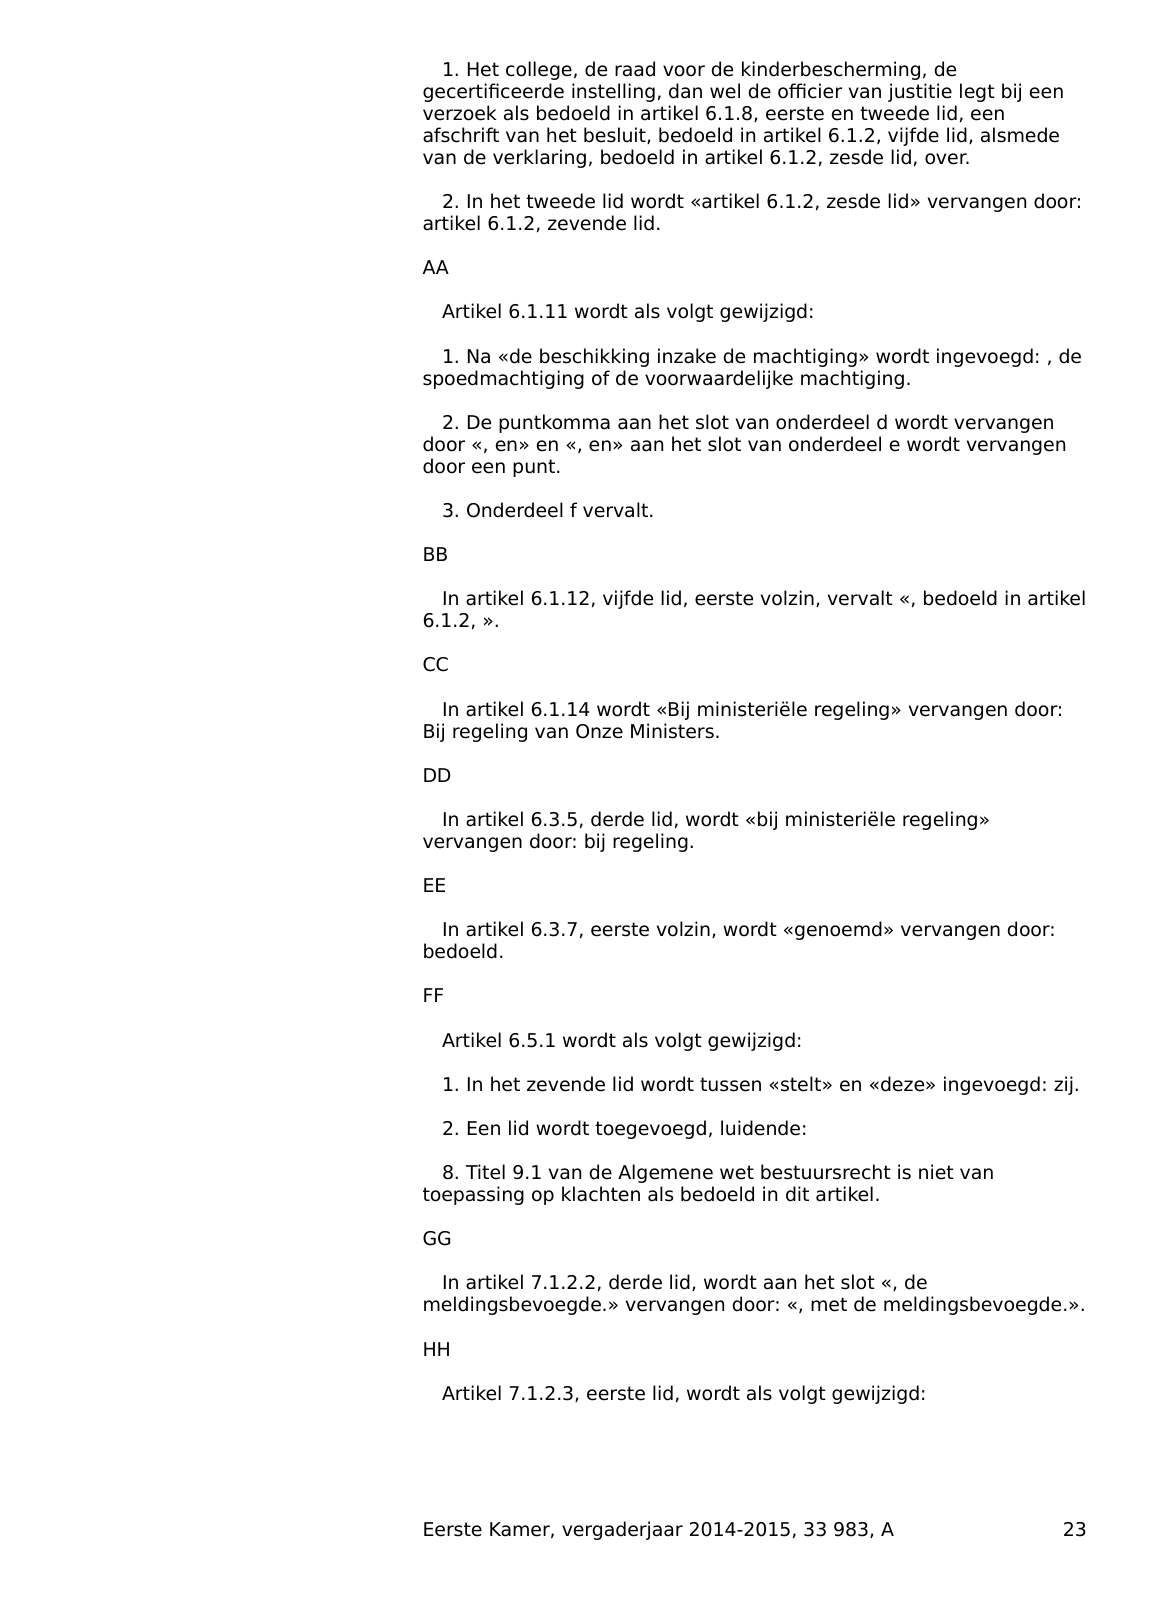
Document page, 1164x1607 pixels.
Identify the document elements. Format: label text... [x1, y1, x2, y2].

text Artikel 6.5.1 wordt als volgt gewijzigd: [422, 1029, 1087, 1051]
text HH [422, 1338, 1087, 1360]
text 3. Onderdeel f vervalt. [422, 500, 1087, 522]
text In artikel 6.1.12, vijfde lid, eerste volzin, vervalt «, bedoeld in artikel 6.1.2, ». [422, 588, 1087, 632]
text 1. In het zevende lid wordt tussen «stelt» en «deze» ingevoegd: zij. [422, 1074, 1087, 1096]
text 2. Een lid wordt toegevoegd, luidende: [422, 1118, 1087, 1140]
text In artikel 7.1.2.2, derde lid, wordt aan het slot «, de meldingsbevoegde.» vervangen door: «, met de meldingsbevoegde.». [422, 1272, 1087, 1316]
text 1. Na «de beschikking inzake de machtiging» wordt ingevoegd: , de spoedmachtiging of de voorwaardelijke machtiging. [422, 346, 1087, 389]
text 2. In het tweede lid wordt «artikel 6.1.2, zesde lid» vervangen door: artikel 6.1.2, zevende lid. [422, 191, 1087, 235]
text DD [422, 765, 1087, 787]
text AA [422, 257, 1087, 279]
text EE [422, 875, 1087, 897]
text CC [422, 654, 1087, 676]
text Artikel 6.1.11 wordt als volgt gewijzigd: [422, 301, 1087, 323]
text 1. Het college, de raad voor de kinderbescherming, de gecertificeerde instelling, dan wel de officier van justitie legt bij een verzoek als bedoeld in artikel 6.1.8, eerste en tweede lid, een afschrift van het besluit, bedoeld in artikel 6.1.2, vijfde lid, alsmede van de verklaring, bedoeld in artikel 6.1.2, zesde lid, over. [422, 59, 1087, 169]
text FF [422, 985, 1087, 1007]
text In artikel 6.3.7, eerste volzin, wordt «genoemd» vervangen door: bedoeld. [422, 919, 1087, 963]
text In artikel 6.3.5, derde lid, wordt «bij ministeriële regeling» vervangen door: bij regeling. [422, 809, 1087, 853]
text Artikel 7.1.2.3, eerste lid, wordt als volgt gewijzigd: [422, 1383, 1087, 1404]
text 2. De puntkomma aan het slot van onderdeel d wordt vervangen door «, en» en «, en» aan het slot van onderdeel e wordt vervangen door een punt. [422, 412, 1087, 478]
text In artikel 6.1.14 wordt «Bij ministeriële regeling» vervangen door: Bij regeling van Onze Ministers. [422, 698, 1087, 742]
text GG [422, 1228, 1087, 1250]
text BB [422, 544, 1087, 566]
text 8. Titel 9.1 van de Algemene wet bestuursrecht is niet van toepassing op klachten als bedoeld in dit artikel. [422, 1162, 1087, 1206]
